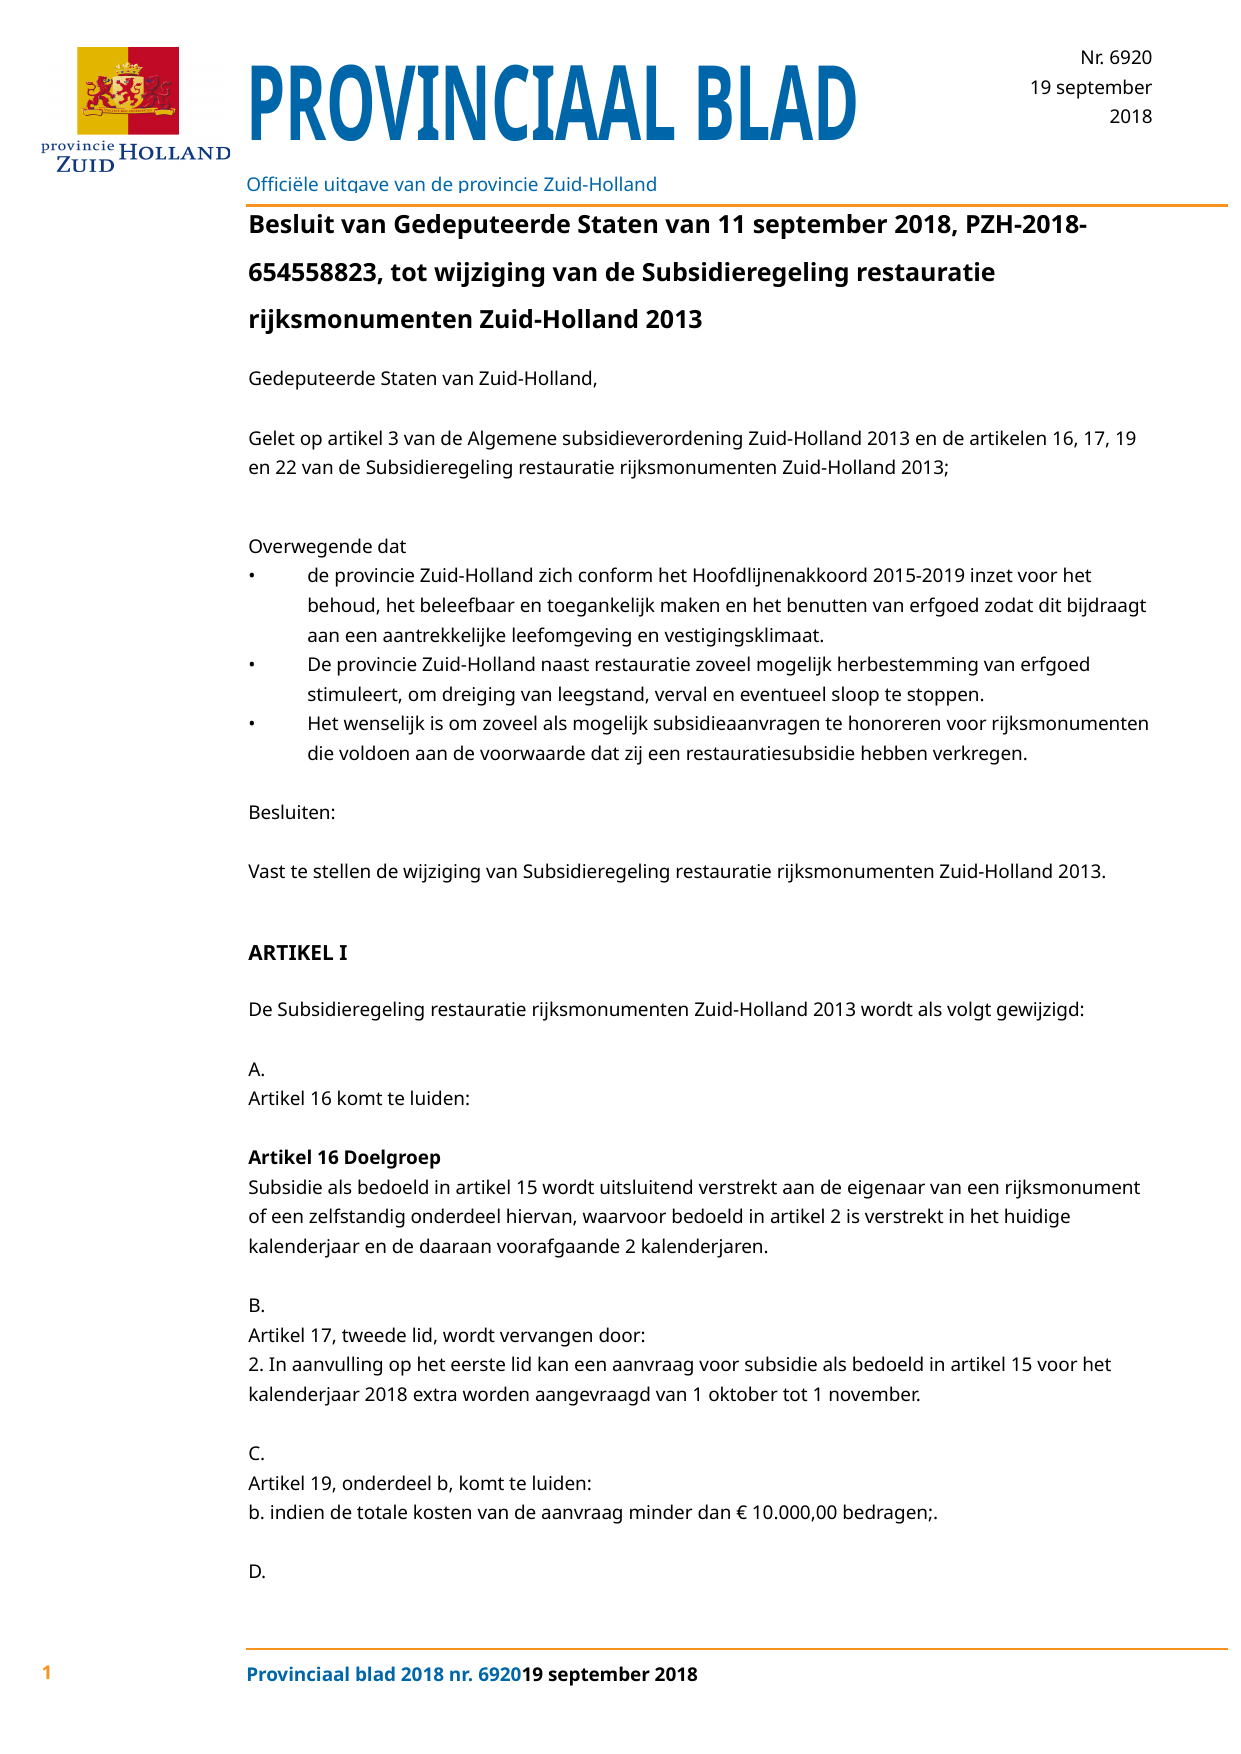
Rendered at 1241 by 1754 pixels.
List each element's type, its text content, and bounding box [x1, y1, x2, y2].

text A. [248, 1056, 1152, 1081]
picture [41, 47, 231, 172]
text Gedeputeerde Staten van Zuid-Holland, [248, 366, 1152, 391]
text Artikel 16 Doelgroep [248, 1144, 1152, 1170]
text Besluit van Gedeputeerde Staten van 11 september 2018, PZH-2018-654558823, tot wijziging van de Subsidieregeling restauratie rijksmonumenten Zuid-Holland 2013 [248, 207, 1152, 336]
text De Subsidieregeling restauratie rijksmonumenten Zuid-Holland 2013 wordt als volgt gewijzigd: [248, 997, 1152, 1022]
list de provincie Zuid-Holland zich conform het Hoofdlijnenakkoord 2015-2019 inzet voor het behoud, het beleefbaar en toegankelijk maken en het benutten van erfgoed zodat dit bijdraagt aan een aantrekkelijke leefomgeving en vestigingsklimaat. [248, 563, 1152, 648]
text B. [248, 1292, 1152, 1318]
list Het wenselijk is om zoveel als mogelijk subsidieaanvragen te honoreren voor rijksmonumenten die voldoen aan de voorwaarde dat zij een restauratiesubsidie hebben verkregen. [248, 711, 1152, 766]
text Subsidie als bedoeld in artikel 15 wordt uitsluitend verstrekt aan de eigenaar van een rijksmonument of een zelfstandig onderdeel hiervan, waarvoor bedoeld in artikel 2 is verstrekt in het huidige kalenderjaar en de daaraan voorafgaande 2 kalenderjaren. [248, 1174, 1152, 1259]
text b. indien de totale kosten van de aanvraag minder dan € 10.000,00 bedragen;. [248, 1499, 1152, 1525]
text Artikel 17, tweede lid, wordt vervangen door: [248, 1322, 1152, 1348]
text Vast te stellen de wijziging van Subsidieregeling restauratie rijksmonumenten Zuid-Holland 2013. [248, 858, 1152, 884]
text 2. In aanvulling op het eerste lid kan een aanvraag voor subsidie als bedoeld in artikel 15 voor het kalenderjaar 2018 extra worden aangevraagd van 1 oktober tot 1 november. [248, 1352, 1152, 1407]
text C. [248, 1440, 1152, 1466]
text Artikel 19, onderdeel b, komt te luiden: [248, 1470, 1152, 1496]
text ARTIKEL I [248, 938, 1152, 967]
list De provincie Zuid-Holland naast restauratie zoveel mogelijk herbestemming van erfgoed stimuleert, om dreiging van leegstand, verval en eventueel sloop te stoppen. [248, 651, 1152, 707]
text Artikel 16 komt te luiden: [248, 1085, 1152, 1111]
text Besluiten: [248, 799, 1152, 825]
text D. [248, 1559, 1152, 1584]
text Gelet op artikel 3 van de Algemene subsidieverordening Zuid-Holland 2013 en de artikelen 16, 17, 19 en 22 van de Subsidieregeling restauratie rijksmonumenten Zuid-Holland 2013; [248, 425, 1152, 480]
text Overwegende dat [248, 533, 1152, 559]
